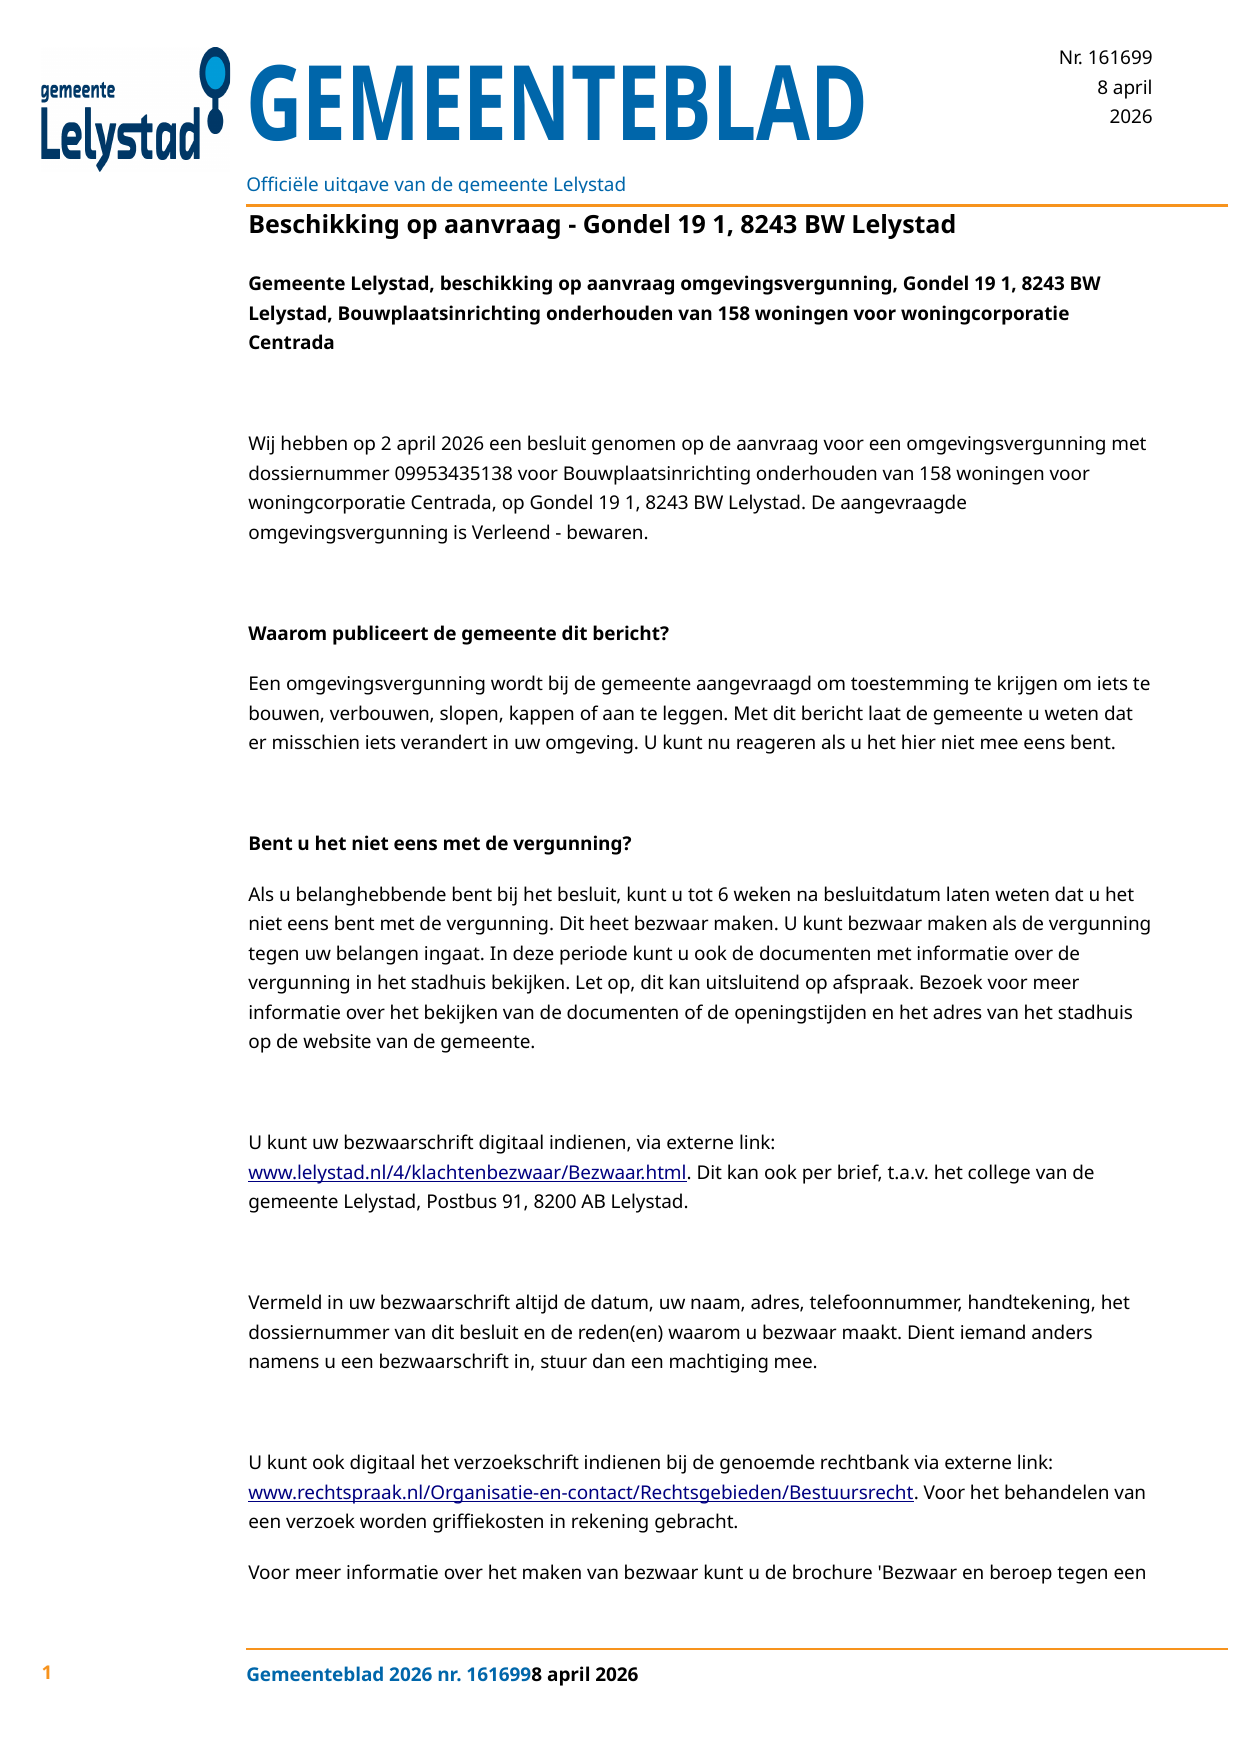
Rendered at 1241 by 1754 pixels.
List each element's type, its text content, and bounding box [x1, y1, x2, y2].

text Bent u het niet eens met de vergunning? [248, 830, 1152, 856]
picture [41, 47, 231, 172]
text Waarom publiceert de gemeente dit bericht? [248, 620, 1152, 646]
text Wij hebben op 2 april 2026 een besluit genomen op de aanvraag voor een omgevingsvergunning met dossiernummer 09953435138 voor Bouwplaatsinrichting onderhouden van 158 woningen voor woningcorporatie Centrada, op Gondel 19 1, 8243 BW Lelystad. De aangevraagde omgevingsvergunning is Verleend - bewaren. [248, 430, 1152, 545]
text Als u belanghebbende bent bij het besluit, kunt u tot 6 weken na besluitdatum laten weten dat u het niet eens bent met de vergunning. Dit heet bezwaar maken. U kunt bezwaar maken als de vergunning tegen uw belangen ingaat. In deze periode kunt u ook de documenten met informatie over de vergunning in het stadhuis bekijken. Let op, dit kan uitsluitend op afspraak. Bezoek voor meer informatie over het bekijken van de documenten of de openingstijden en het adres van het stadhuis op de website van de gemeente. [248, 881, 1152, 1054]
text Beschikking op aanvraag - Gondel 19 1, 8243 BW Lelystad [248, 207, 1152, 241]
text Voor meer informatie over het maken van bezwaar kunt u de brochure 'Bezwaar en beroep tegen een [248, 1559, 1152, 1585]
text U kunt ook digitaal het verzoekschrift indienen bij de genoemde rechtbank via externe link: www.rechtspraak.nl/Organisatie-en-contact/Rechtsgebieden/Bestuursrecht. Voor het behandelen van een verzoek worden griffiekosten in rekening gebracht. [248, 1449, 1152, 1534]
text U kunt uw bezwaarschrift digitaal indienen, via externe link: www.lelystad.nl/4/klachtenbezwaar/Bezwaar.html. Dit kan ook per brief, t.a.v. het college van de gemeente Lelystad, Postbus 91, 8200 AB Lelystad. [248, 1129, 1152, 1214]
text Vermeld in uw bezwaarschrift altijd de datum, uw naam, adres, telefoonnummer, handtekening, het dossiernummer van dit besluit en de reden(en) waarom u bezwaar maakt. Dient iemand anders namens u een bezwaarschrift in, stuur dan een machtiging mee. [248, 1289, 1152, 1374]
text Een omgevingsvergunning wordt bij de gemeente aangevraagd om toestemming te krijgen om iets te bouwen, verbouwen, slopen, kappen of aan te leggen. Met dit bericht laat de gemeente u weten dat er misschien iets verandert in uw omgeving. U kunt nu reageren als u het hier niet mee eens bent. [248, 670, 1152, 755]
text Gemeente Lelystad, beschikking op aanvraag omgevingsvergunning, Gondel 19 1, 8243 BW Lelystad, Bouwplaatsinrichting onderhouden van 158 woningen voor woningcorporatie Centrada [248, 270, 1152, 355]
